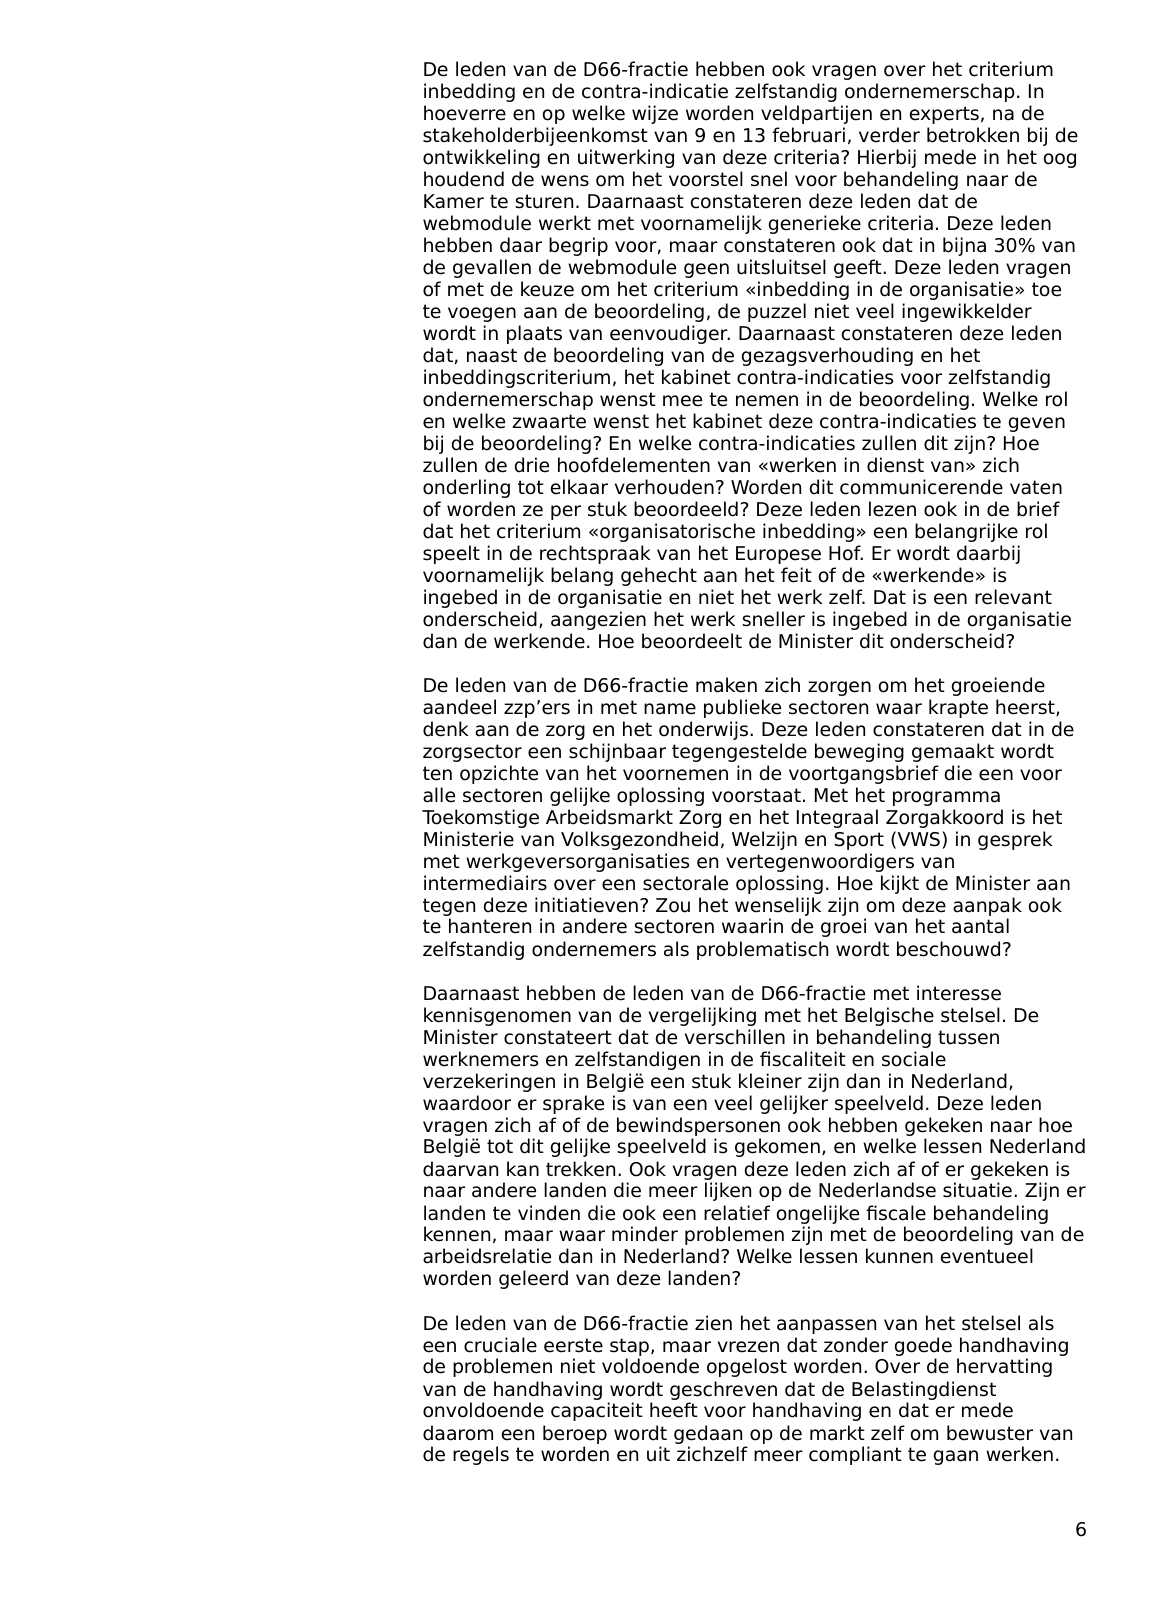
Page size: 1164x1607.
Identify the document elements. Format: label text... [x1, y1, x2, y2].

text De leden van de D66-fractie maken zich zorgen om het groeiende aandeel zzp’ers in met name publieke sectoren waar krapte heerst, denk aan de zorg en het onderwijs. Deze leden constateren dat in de zorgsector een schijnbaar tegengestelde beweging gemaakt wordt ten opzichte van het voornemen in de voortgangsbrief die een voor alle sectoren gelijke oplossing voorstaat. Met het programma Toekomstige Arbeidsmarkt Zorg en het Integraal Zorgakkoord is het Ministerie van Volksgezondheid, Welzijn en Sport (VWS) in gesprek met werkgeversorganisaties en vertegenwoordigers van intermediairs over een sectorale oplossing. Hoe kijkt de Minister aan tegen deze initiatieven? Zou het wenselijk zijn om deze aanpak ook te hanteren in andere sectoren waarin de groei van het aantal zelfstandig ondernemers als problematisch wordt beschouwd? [422, 675, 1087, 960]
text Daarnaast hebben de leden van de D66-fractie met interesse kennisgenomen van de vergelijking met het Belgische stelsel. De Minister constateert dat de verschillen in behandeling tussen werknemers en zelfstandigen in de fiscaliteit en sociale verzekeringen in België een stuk kleiner zijn dan in Nederland, waardoor er sprake is van een veel gelijker speelveld. Deze leden vragen zich af of de bewindspersonen ook hebben gekeken naar hoe België tot dit gelijke speelveld is gekomen, en welke lessen Nederland daarvan kan trekken. Ook vragen deze leden zich af of er gekeken is naar andere landen die meer lijken op de Nederlandse situatie. Zijn er landen te vinden die ook een relatief ongelijke fiscale behandeling kennen, maar waar minder problemen zijn met de beoordeling van de arbeidsrelatie dan in Nederland? Welke lessen kunnen eventueel worden geleerd van deze landen? [422, 983, 1087, 1290]
text De leden van de D66-fractie zien het aanpassen van het stelsel als een cruciale eerste stap, maar vrezen dat zonder goede handhaving de problemen niet voldoende opgelost worden. Over de hervatting van de handhaving wordt geschreven dat de Belastingdienst onvoldoende capaciteit heeft voor handhaving en dat er mede daarom een beroep wordt gedaan op de markt zelf om bewuster van de regels te worden en uit zichzelf meer compliant te gaan werken. [422, 1312, 1087, 1466]
text De leden van de D66-fractie hebben ook vragen over het criterium inbedding en de contra-indicatie zelfstandig ondernemerschap. In hoeverre en op welke wijze worden veldpartijen en experts, na de stakeholderbijeenkomst van 9 en 13 februari, verder betrokken bij de ontwikkeling en uitwerking van deze criteria? Hierbij mede in het oog houdend de wens om het voorstel snel voor behandeling naar de Kamer te sturen. Daarnaast constateren deze leden dat de webmodule werkt met voornamelijk generieke criteria. Deze leden hebben daar begrip voor, maar constateren ook dat in bijna 30% van de gevallen de webmodule geen uitsluitsel geeft. Deze leden vragen of met de keuze om het criterium «inbedding in de organisatie» toe te voegen aan de beoordeling, de puzzel niet veel ingewikkelder wordt in plaats van eenvoudiger. Daarnaast constateren deze leden dat, naast de beoordeling van de gezagsverhouding en het inbeddingscriterium, het kabinet contra-indicaties voor zelfstandig ondernemerschap wenst mee te nemen in de beoordeling. Welke rol en welke zwaarte wenst het kabinet deze contra-indicaties te geven bij de beoordeling? En welke contra-indicaties zullen dit zijn? Hoe zullen de drie hoofdelementen van «werken in dienst van» zich onderling tot elkaar verhouden? Worden dit communicerende vaten of worden ze per stuk beoordeeld? Deze leden lezen ook in de brief dat het criterium «organisatorische inbedding» een belangrijke rol speelt in de rechtspraak van het Europese Hof. Er wordt daarbij voornamelijk belang gehecht aan het feit of de «werkende» is ingebed in de organisatie en niet het werk zelf. Dat is een relevant onderscheid, aangezien het werk sneller is ingebed in de organisatie dan de werkende. Hoe beoordeelt de Minister dit onderscheid? [422, 59, 1087, 652]
